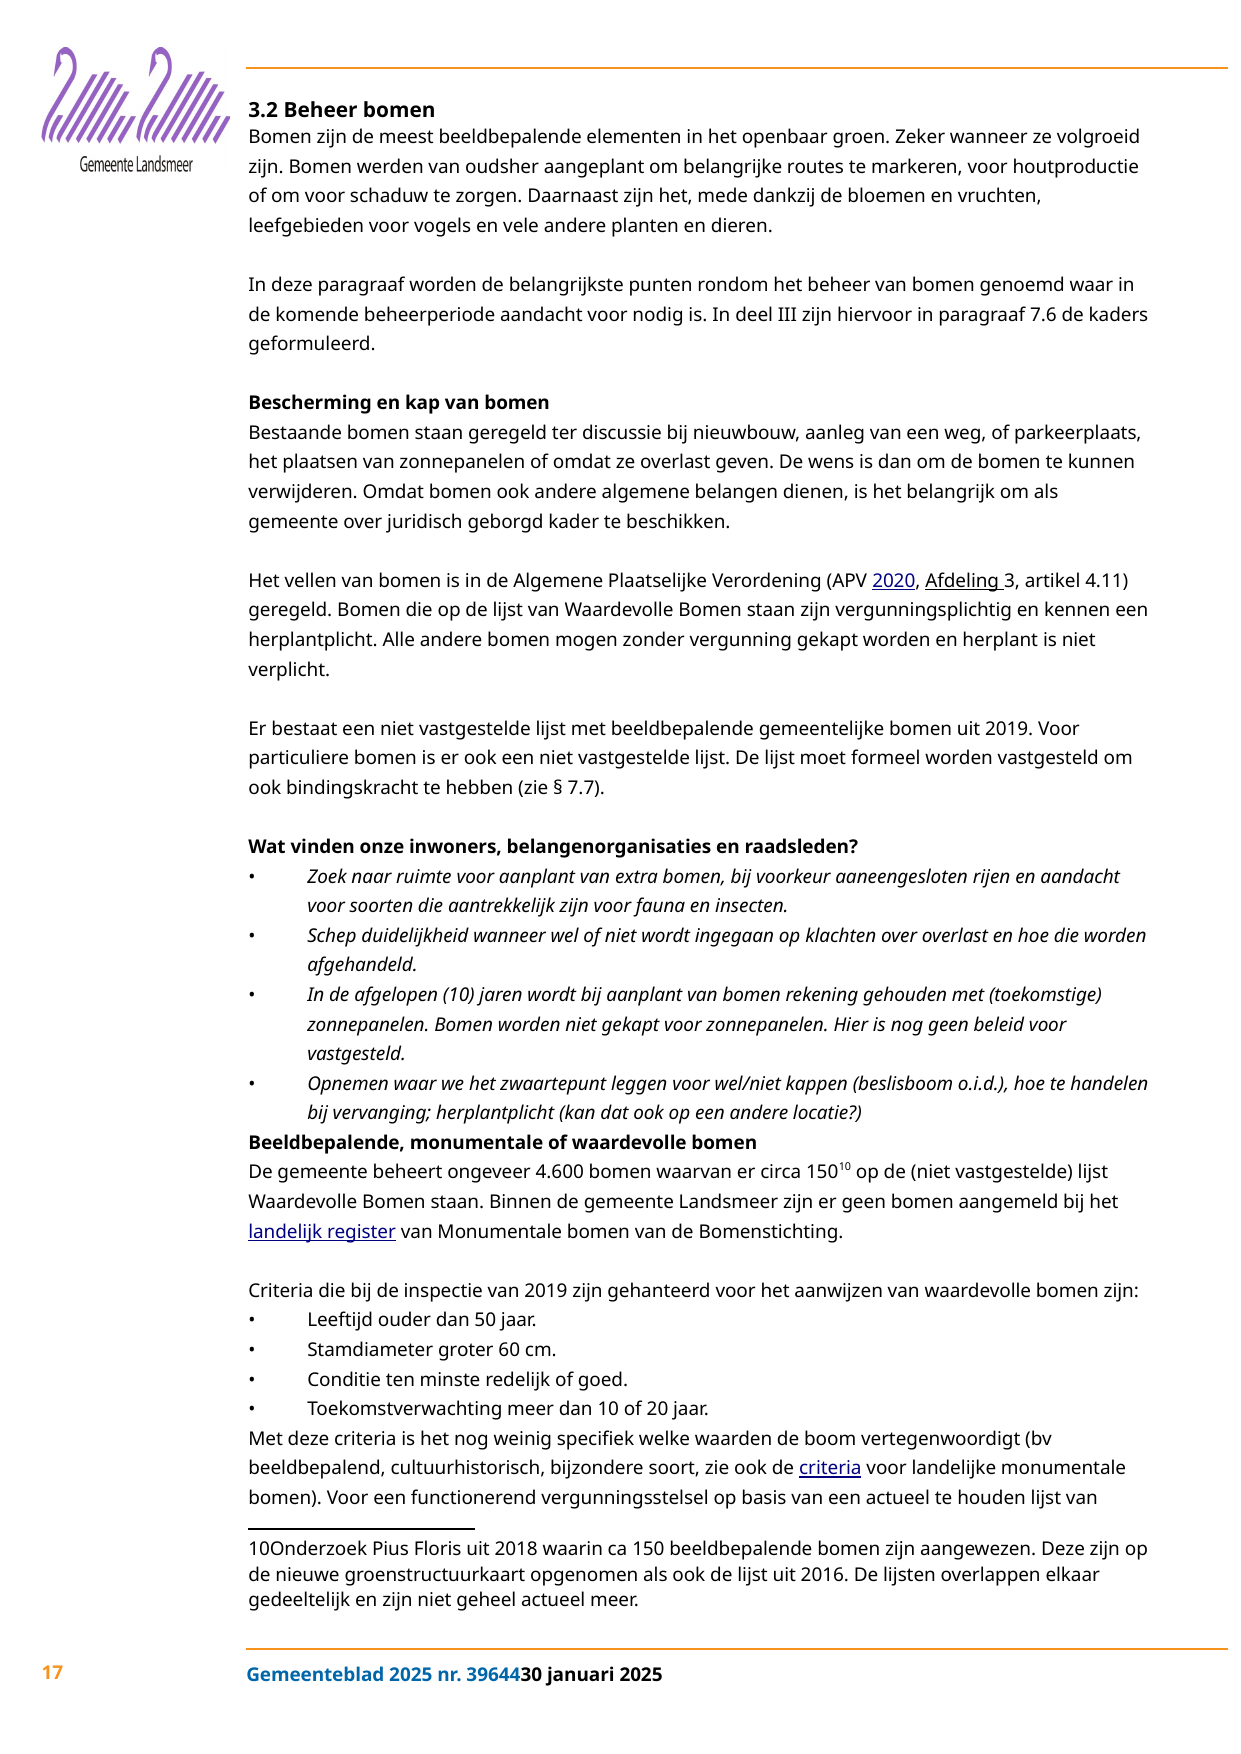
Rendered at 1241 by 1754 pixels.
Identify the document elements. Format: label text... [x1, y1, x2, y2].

list Zoek naar ruimte voor aanplant van extra bomen, bij voorkeur aaneengesloten rijen en aandacht voor soorten die aantrekkelijk zijn voor fauna en insecten. [248, 863, 1152, 918]
list Conditie ten minste redelijk of goed. [248, 1366, 1152, 1391]
picture [41, 47, 231, 172]
list Schep duidelijkheid wanneer wel of niet wordt ingegaan op klachten over overlast en hoe die worden afgehandeld. [248, 922, 1152, 977]
text De gemeente beheert ongeveer 4.600 bomen waarvan er circa 150 op de (niet vastgestelde) lijst Waardevolle Bomen staan. Binnen de gemeente Landsmeer zijn er geen bomen aangemeld bij het landelijk register van Monumentale bomen van de Bomenstichting. [248, 1159, 1152, 1243]
text Beeldbepalende, monumentale of waardevolle bomen [248, 1129, 1152, 1155]
list Opnemen waar we het zwaartepunt leggen voor wel/niet kappen (beslisboom o.i.d.), hoe te handelen bij vervanging; herplantplicht (kan dat ook op een andere locatie?) [248, 1070, 1152, 1125]
text Bomen zijn de meest beeldbepalende elementen in het openbaar groen. Zeker wanneer ze volgroeid zijn. Bomen werden van oudsher aangeplant om belangrijke routes te markeren, voor houtproductie of om voor schaduw te zorgen. Daarnaast zijn het, mede dankzij de bloemen en vruchten, leefgebieden voor vogels en vele andere planten en dieren. [248, 123, 1152, 238]
text Er bestaat een niet vastgestelde lijst met beeldbepalende gemeentelijke bomen uit 2019. Voor particuliere bomen is er ook een niet vastgestelde lijst. De lijst moet formeel worden vastgesteld om ook bindingskracht te hebben (zie § 7.7). [248, 715, 1152, 800]
list In de afgelopen (10) jaren wordt bij aanplant van bomen rekening gehouden met (toekomstige) zonnepanelen. Bomen worden niet gekapt voor zonnepanelen. Hier is nog geen beleid voor vastgesteld. [248, 981, 1152, 1066]
text In deze paragraaf worden de belangrijkste punten rondom het beheer van bomen genoemd waar in de komende beheerperiode aandacht voor nodig is. In deel III zijn hiervoor in paragraaf 7.6 de kaders geformuleerd. [248, 271, 1152, 356]
text Wat vinden onze inwoners, belangenorganisaties en raadsleden? [248, 833, 1152, 859]
list Stamdiameter groter 60 cm. [248, 1336, 1152, 1362]
text Het vellen van bomen is in de Algemene Plaatselijke Verordening (APV 2020, Afdeling 3, artikel 4.11) geregeld. Bomen die op de lijst van Waardevolle Bomen staan zijn vergunningsplichtig en kennen een herplantplicht. Alle andere bomen mogen zonder vergunning gekapt worden en herplant is niet verplicht. [248, 567, 1152, 681]
text 3.2 Beheer bomen [248, 95, 1152, 123]
text Onderzoek Pius Floris uit 2018 waarin ca 150 beeldbepalende bomen zijn aangewezen. Deze zijn op de nieuwe groenstructuurkaart opgenomen als ook de lijst uit 2016. De lijsten overlappen elkaar gedeeltelijk en zijn niet geheel actueel meer. [248, 1535, 1152, 1612]
text Criteria die bij de inspectie van 2019 zijn gehanteerd voor het aanwijzen van waardevolle bomen zijn: [248, 1277, 1152, 1303]
text Bescherming en kap van bomen [248, 389, 1152, 415]
text Met deze criteria is het nog weinig specifiek welke waarden de boom vertegenwoordigt (bv beeldbepalend, cultuurhistorisch, bijzondere soort, zie ook de criteria voor landelijke monumentale bomen). Voor een functionerend vergunningsstelsel op basis van een actueel te houden lijst van [248, 1425, 1152, 1510]
list Leeftijd ouder dan 50 jaar. [248, 1307, 1152, 1332]
text Bestaande bomen staan geregeld ter discussie bij nieuwbouw, aanleg van een weg, of parkeerplaats, het plaatsen van zonnepanelen of omdat ze overlast geven. De wens is dan om de bomen te kunnen verwijderen. Omdat bomen ook andere algemene belangen dienen, is het belangrijk om als gemeente over juridisch geborgd kader te beschikken. [248, 419, 1152, 533]
list Toekomstverwachting meer dan 10 of 20 jaar. [248, 1395, 1152, 1421]
